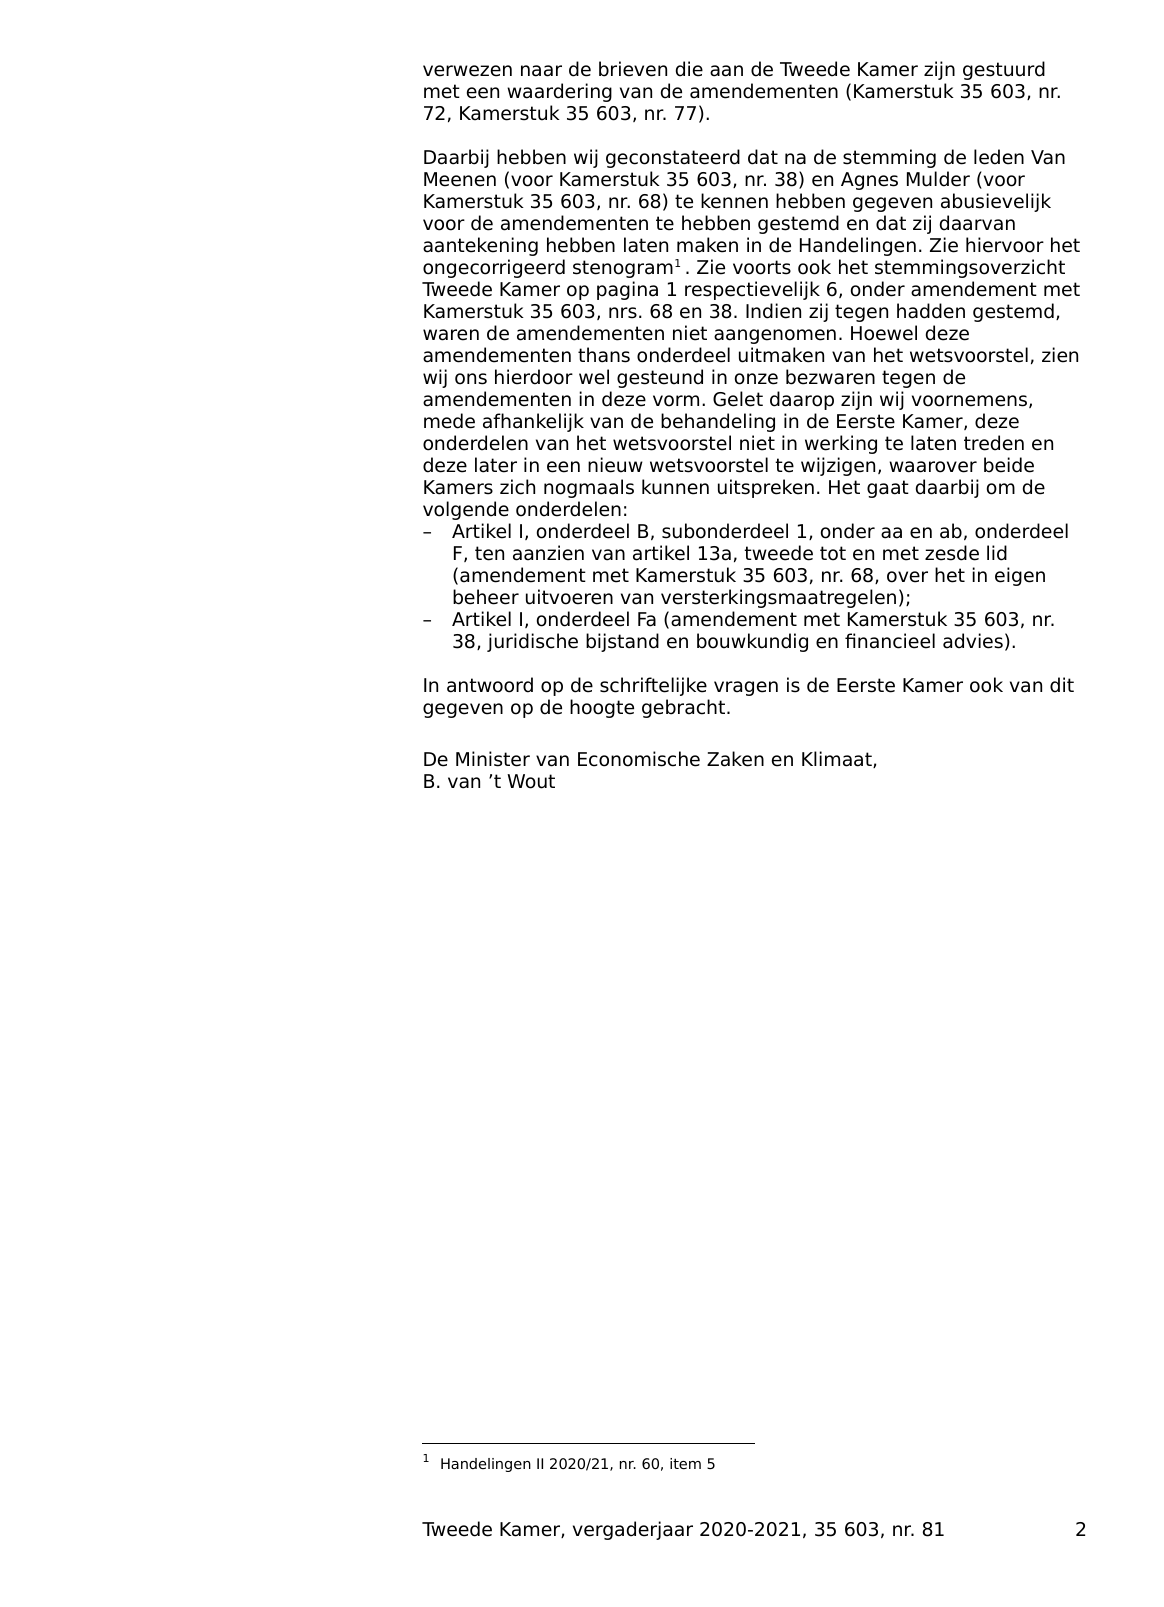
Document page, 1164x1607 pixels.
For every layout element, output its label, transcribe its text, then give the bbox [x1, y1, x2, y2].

text In antwoord op de schriftelijke vragen is de Eerste Kamer ook van dit gegeven op de hoogte gebracht. [422, 675, 1087, 719]
text De Minister van Economische Zaken en Klimaat, B. van ’t Wout [422, 749, 1087, 793]
text – Artikel I, onderdeel Fa (amendement met Kamerstuk 35 603, nr. 38, juridische bijstand en bouwkundig en financieel advies). [422, 609, 1087, 653]
text Daarbij hebben wij geconstateerd dat na de stemming de leden Van Meenen (voor Kamerstuk 35 603, nr. 38) en Agnes Mulder (voor Kamerstuk 35 603, nr. 68) te kennen hebben gegeven abusievelijk voor de amendementen te hebben gestemd en dat zij daarvan aantekening hebben laten maken in de Handelingen. Zie hiervoor het ongecorrigeerd stenogram. Zie voorts ook het stemmingsoverzicht Tweede Kamer op pagina 1 respectievelijk 6, onder amendement met Kamerstuk 35 603, nrs. 68 en 38. Indien zij tegen hadden gestemd, waren de amendementen niet aangenomen. Hoewel deze amendementen thans onderdeel uitmaken van het wetsvoorstel, zien wij ons hierdoor wel gesteund in onze bezwaren tegen de amendementen in deze vorm. Gelet daarop zijn wij voornemens, mede afhankelijk van de behandeling in de Eerste Kamer, deze onderdelen van het wetsvoorstel niet in werking te laten treden en deze later in een nieuw wetsvoorstel te wijzigen, waarover beide Kamers zich nogmaals kunnen uitspreken. Het gaat daarbij om de volgende onderdelen: [422, 147, 1087, 521]
text verwezen naar de brieven die aan de Tweede Kamer zijn gestuurd met een waardering van de amendementen (Kamerstuk 35 603, nr. 72, Kamerstuk 35 603, nr. 77). [422, 59, 1087, 125]
text Handelingen II 2020/21, nr. 60, item 5 [422, 1452, 1087, 1474]
text – Artikel I, onderdeel B, subonderdeel 1, onder aa en ab, onderdeel F, ten aanzien van artikel 13a, tweede tot en met zesde lid (amendement met Kamerstuk 35 603, nr. 68, over het in eigen beheer uitvoeren van versterkingsmaatregelen); [422, 521, 1087, 609]
